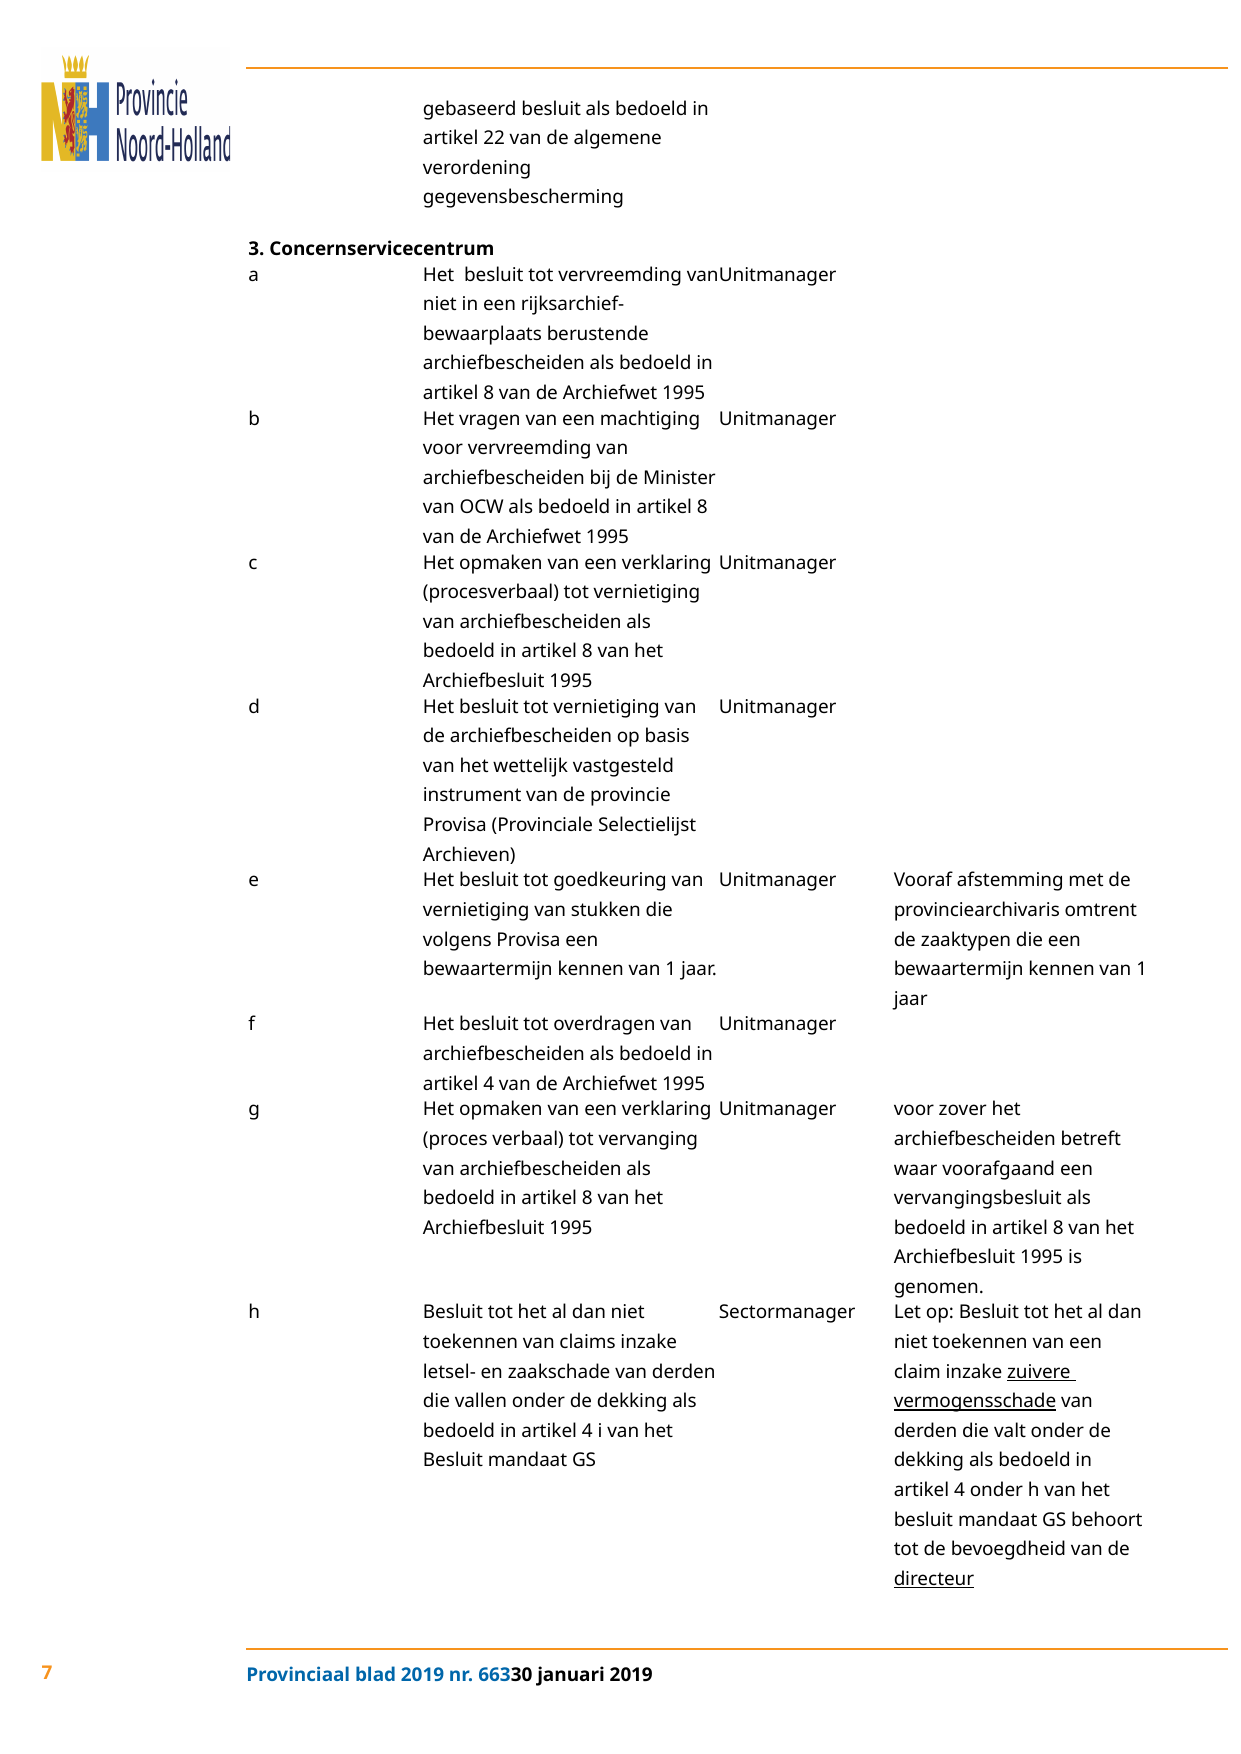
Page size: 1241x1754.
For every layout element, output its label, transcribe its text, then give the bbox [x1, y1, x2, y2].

table_cell Het opmaken van een verklaring (procesverbaal) tot vernietiging van archiefbescheiden als bedoeld in artikel 8 van het Archiefbesluit 1995 [423, 549, 719, 693]
table_cell 3. Concernservicecentrum [248, 235, 1152, 261]
table_cell gebaseerd besluit als bedoeld in artikel 22 van de algemene verordening gegevensbescherming [423, 95, 719, 209]
table_cell f [248, 1011, 423, 1096]
table_cell [894, 693, 1152, 867]
table_cell Besluit tot het al dan niet toekennen van claims inzake letsel- en zaakschade van derden die vallen onder de dekking als bedoeld in artikel 4 i van het Besluit mandaat GS [423, 1299, 719, 1591]
table_cell Vooraf afstemming met de provinciearchivaris omtrent de zaaktypen die een bewaartermijn kennen van 1 jaar [894, 867, 1152, 1011]
table_cell [894, 549, 1152, 693]
table_cell Het opmaken van een verklaring (proces verbaal) tot vervanging van archiefbescheiden als bedoeld in artikel 8 van het Archiefbesluit 1995 [423, 1096, 719, 1299]
table_cell [248, 95, 423, 209]
picture [41, 47, 231, 172]
table_cell e [248, 867, 423, 1011]
table_cell Het vragen van een machtiging voor vervreemding van archiefbescheiden bij de Minister van OCW als bedoeld in artikel 8 van de Archiefwet 1995 [423, 405, 719, 549]
table_cell Unitmanager [719, 1096, 893, 1299]
table_cell a [248, 261, 423, 405]
table_cell [894, 261, 1152, 405]
table_cell Unitmanager [719, 867, 893, 1011]
table_cell [894, 405, 1152, 549]
table_cell Het besluit tot vervreemding van niet in een rijksarchief-bewaarplaats berustende archiefbescheiden als bedoeld in artikel 8 van de Archiefwet 1995 [423, 261, 719, 405]
table_cell Let op: Besluit tot het al dan niet toekennen van een claim inzake zuivere vermogensschade van derden die valt onder de dekking als bedoeld in artikel 4 onder h van het besluit mandaat GS behoort tot de bevoegdheid van de directeur [894, 1299, 1152, 1591]
table_cell b [248, 405, 423, 549]
table_cell voor zover het archiefbescheiden betreft waar voorafgaand een vervangingsbesluit als bedoeld in artikel 8 van het Archiefbesluit 1995 is genomen. [894, 1096, 1152, 1299]
table_cell [894, 1011, 1152, 1096]
table_cell [719, 95, 893, 209]
table_cell Het besluit tot vernietiging van de archiefbescheiden op basis van het wettelijk vastgesteld instrument van de provincie Provisa (Provinciale Selectielijst Archieven) [423, 693, 719, 867]
table_cell Unitmanager [719, 405, 893, 549]
table_cell Unitmanager [719, 261, 893, 405]
table_cell g [248, 1096, 423, 1299]
table_cell [894, 95, 1152, 209]
table_cell d [248, 693, 423, 867]
table_cell Sectormanager [719, 1299, 893, 1591]
table_cell Unitmanager [719, 549, 893, 693]
table_cell Het besluit tot overdragen van archiefbescheiden als bedoeld in artikel 4 van de Archiefwet 1995 [423, 1011, 719, 1096]
table_cell Unitmanager [719, 1011, 893, 1096]
table_cell h [248, 1299, 423, 1591]
table_cell Unitmanager [719, 693, 893, 867]
table_cell Het besluit tot goedkeuring van vernietiging van stukken die volgens Provisa een bewaartermijn kennen van 1 jaar. [423, 867, 719, 1011]
table_cell c [248, 549, 423, 693]
table_cell [248, 209, 1152, 235]
